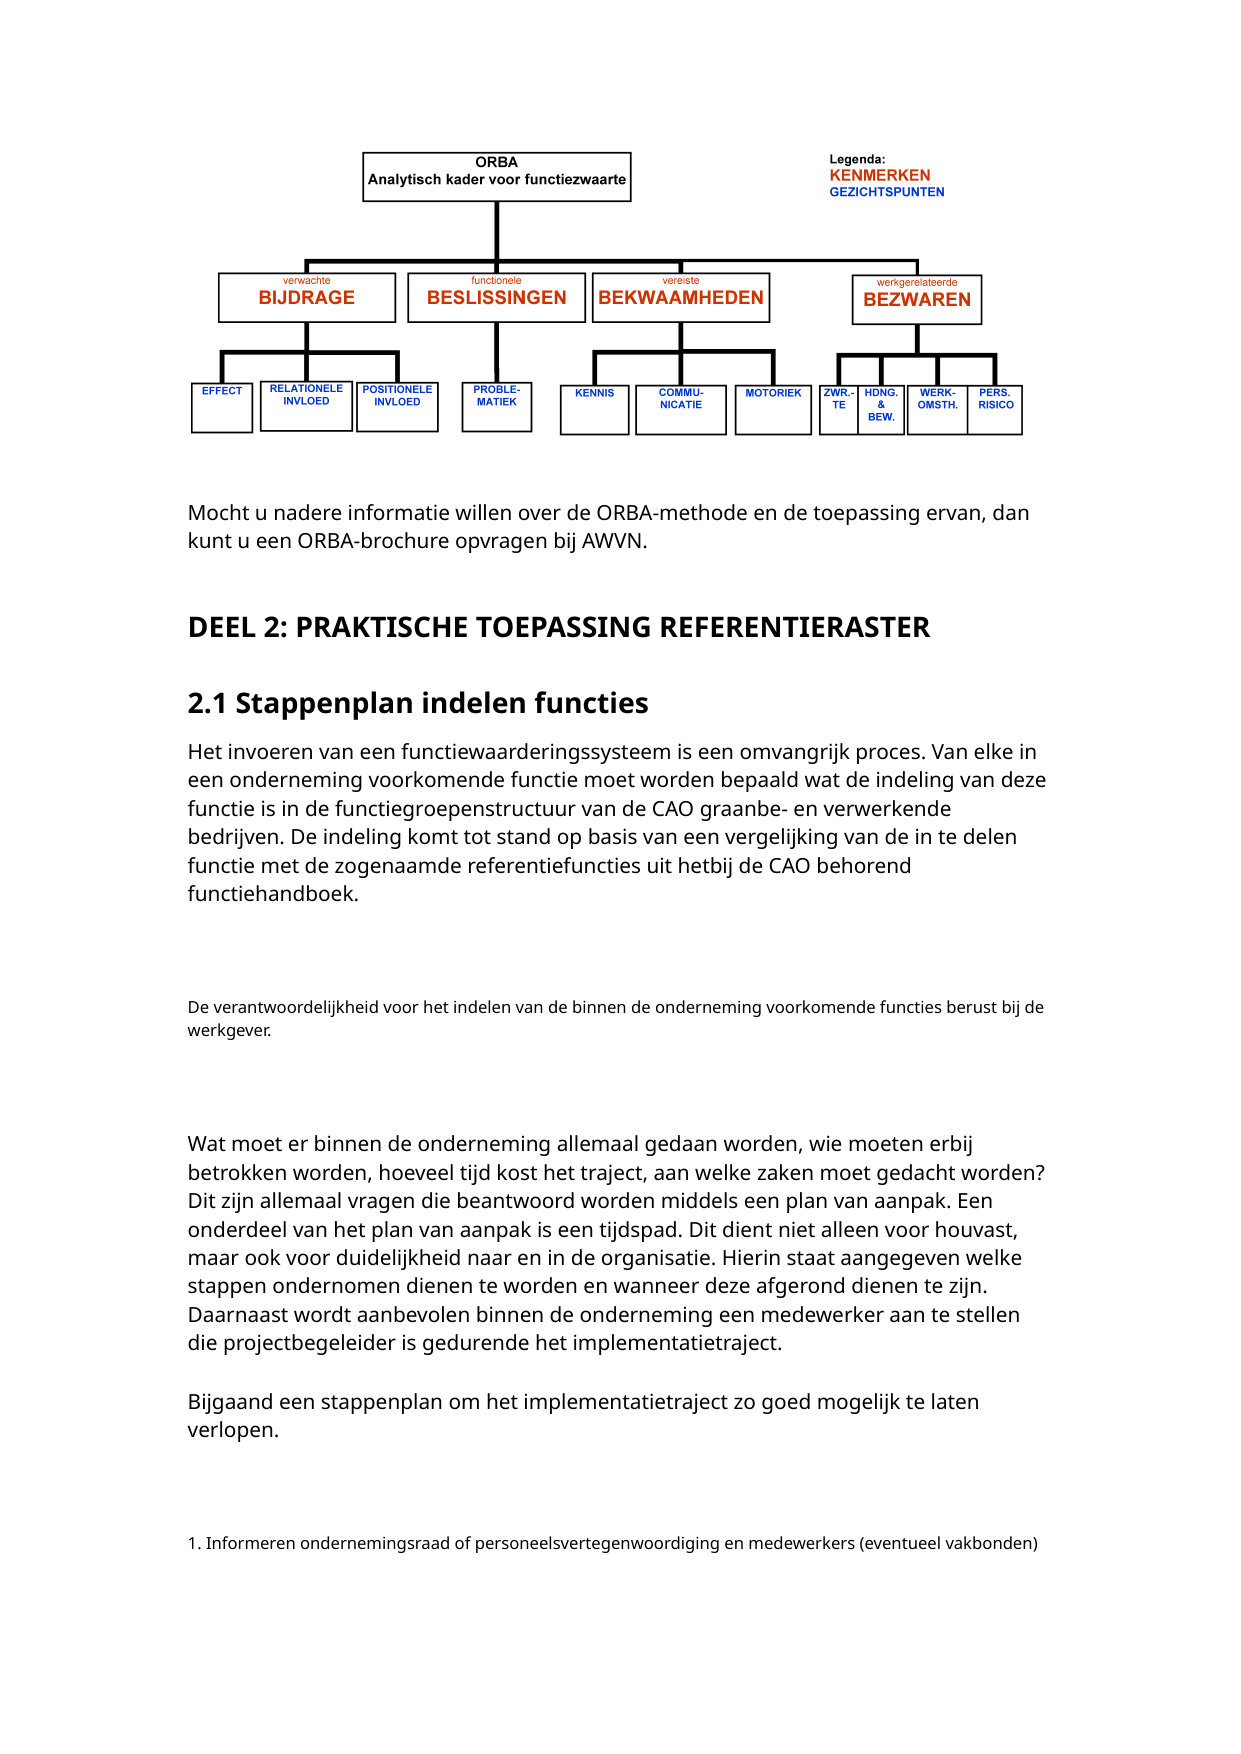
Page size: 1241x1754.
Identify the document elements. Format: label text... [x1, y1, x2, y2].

text Bijgaand een stappenplan om het implementatietraject zo goed mogelijk te laten verlopen. [187, 1387, 1053, 1444]
subtitle 2.1 Stappenplan indelen functies [187, 683, 1053, 722]
table_header 1. Informeren ondernemingsraad of personeelsvertegenwoordiging en medewerkers (eventueel vakbonden) [188, 1532, 1053, 1584]
text Wat moet er binnen de onderneming allemaal gedaan worden, wie moeten erbij betrokken worden, hoeveel tijd kost het traject, aan welke zaken moet gedacht worden? Dit zijn allemaal vragen die beantwoord worden middels een plan van aanpak. Een onderdeel van het plan van aanpak is een tijdspad. Dit dient niet alleen voor houvast, maar ook voor duidelijkheid naar en in de organisatie. Hierin staat aangegeven welke stappen ondernomen dienen te worden en wanneer deze afgerond dienen te zijn. Daarnaast wordt aanbevolen binnen de onderneming een medewerker aan te stellen die projectbegeleider is gedurende het implementatietraject. [187, 1129, 1053, 1357]
table_header De verantwoordelijkheid voor het indelen van de binnen de onderneming voorkomende functies berust bij de werkgever. [188, 996, 1053, 1071]
picture [187, 150, 1028, 440]
subtitle DEEL 2: PRAKTISCHE TOEPASSING REFERENTIERASTER [187, 607, 1053, 646]
text Mocht u nadere informatie willen over de ORBA-methode en de toepassing ervan, dan kunt u een ORBA-brochure opvragen bij AWVN. [187, 498, 1053, 555]
text Het invoeren van een functiewaarderingssysteem is een omvangrijk proces. Van elke in een onderneming voorkomende functie moet worden bepaald wat de indeling van deze functie is in de functiegroepenstructuur van de CAO graanbe- en verwerkende bedrijven. De indeling komt tot stand op basis van een vergelijking van de in te delen functie met de zogenaamde referentiefuncties uit hetbij de CAO behorend functiehandboek. [187, 737, 1053, 908]
